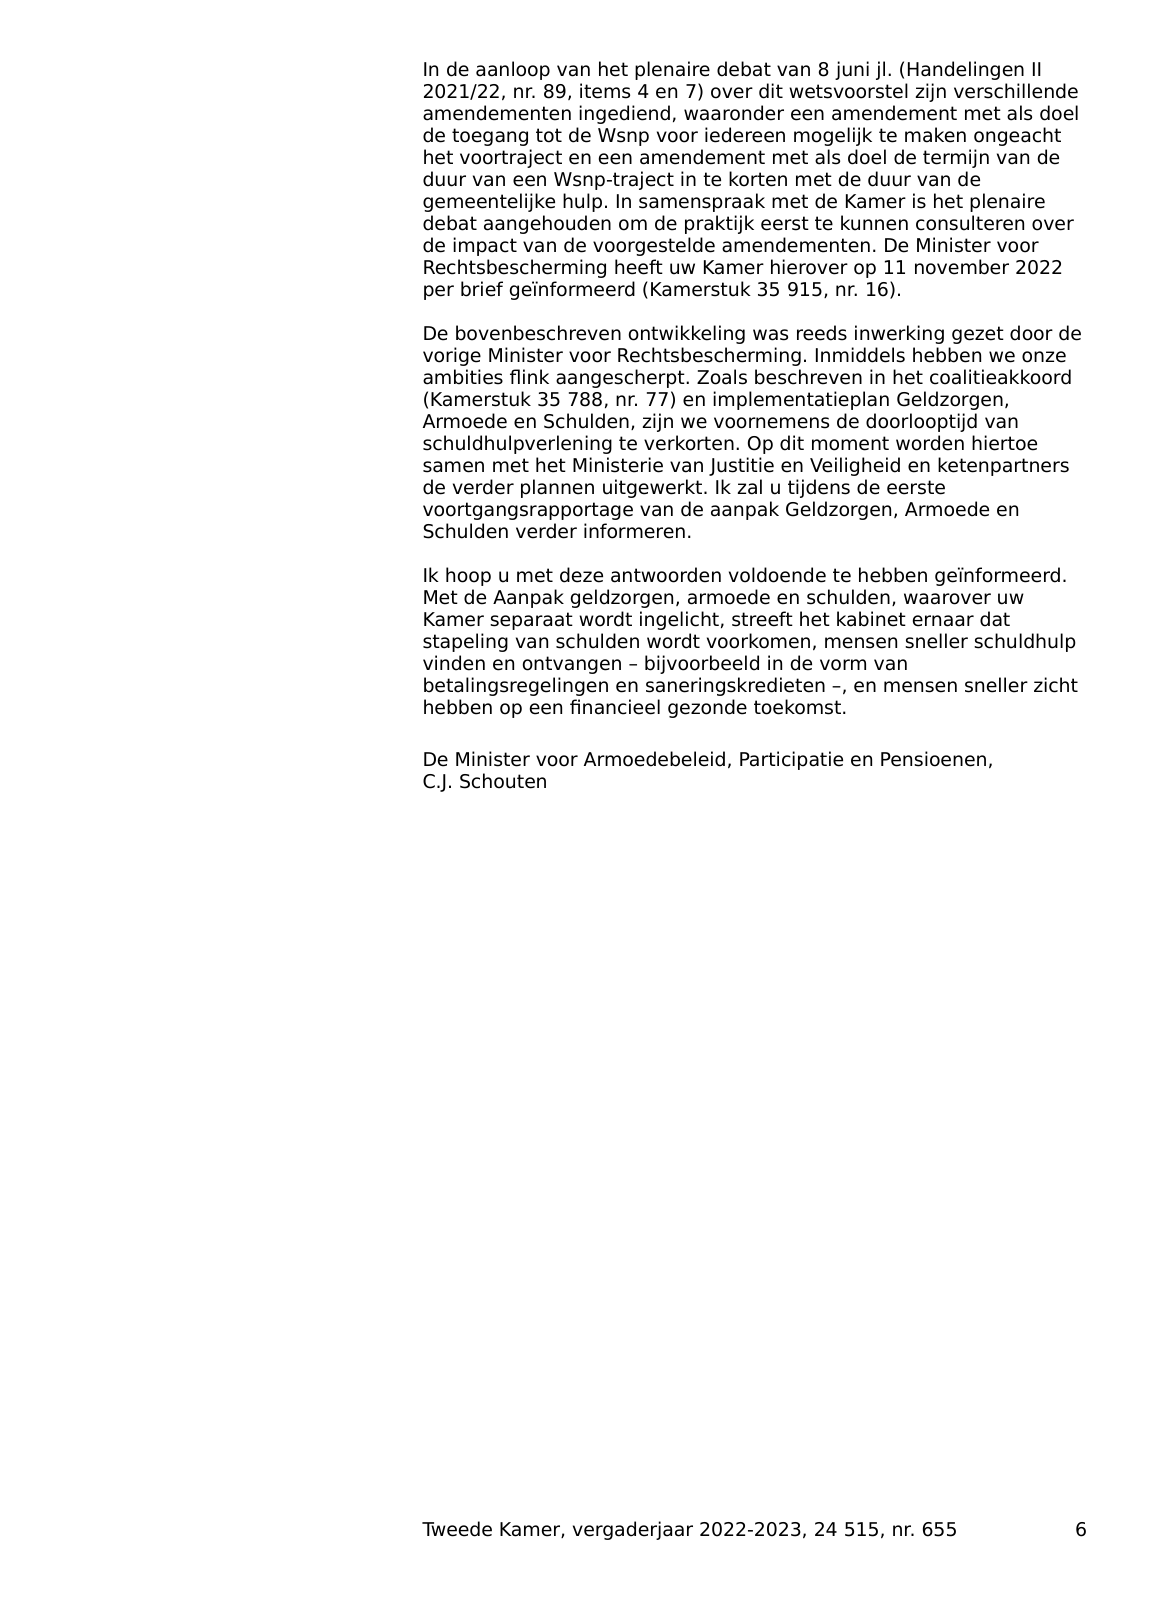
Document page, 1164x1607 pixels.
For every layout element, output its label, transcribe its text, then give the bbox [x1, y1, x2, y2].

text De bovenbeschreven ontwikkeling was reeds inwerking gezet door de vorige Minister voor Rechtsbescherming. Inmiddels hebben we onze ambities flink aangescherpt. Zoals beschreven in het coalitieakkoord (Kamerstuk 35 788, nr. 77) en implementatieplan Geldzorgen, Armoede en Schulden, zijn we voornemens de doorlooptijd van schuldhulpverlening te verkorten. Op dit moment worden hiertoe samen met het Ministerie van Justitie en Veiligheid en ketenpartners de verder plannen uitgewerkt. Ik zal u tijdens de eerste voortgangsrapportage van de aanpak Geldzorgen, Armoede en Schulden verder informeren. [422, 323, 1087, 543]
text Ik hoop u met deze antwoorden voldoende te hebben geïnformeerd. Met de Aanpak geldzorgen, armoede en schulden, waarover uw Kamer separaat wordt ingelicht, streeft het kabinet ernaar dat stapeling van schulden wordt voorkomen, mensen sneller schuldhulp vinden en ontvangen – bijvoorbeeld in de vorm van betalingsregelingen en saneringskredieten –, en mensen sneller zicht hebben op een financieel gezonde toekomst. [422, 565, 1087, 719]
text In de aanloop van het plenaire debat van 8 juni jl. (Handelingen II 2021/22, nr. 89, items 4 en 7) over dit wetsvoorstel zijn verschillende amendementen ingediend, waaronder een amendement met als doel de toegang tot de Wsnp voor iedereen mogelijk te maken ongeacht het voortraject en een amendement met als doel de termijn van de duur van een Wsnp-traject in te korten met de duur van de gemeentelijke hulp. In samenspraak met de Kamer is het plenaire debat aangehouden om de praktijk eerst te kunnen consulteren over de impact van de voorgestelde amendementen. De Minister voor Rechtsbescherming heeft uw Kamer hierover op 11 november 2022 per brief geïnformeerd (Kamerstuk 35 915, nr. 16). [422, 59, 1087, 301]
text De Minister voor Armoedebeleid, Participatie en Pensioenen, C.J. Schouten [422, 749, 1087, 793]
